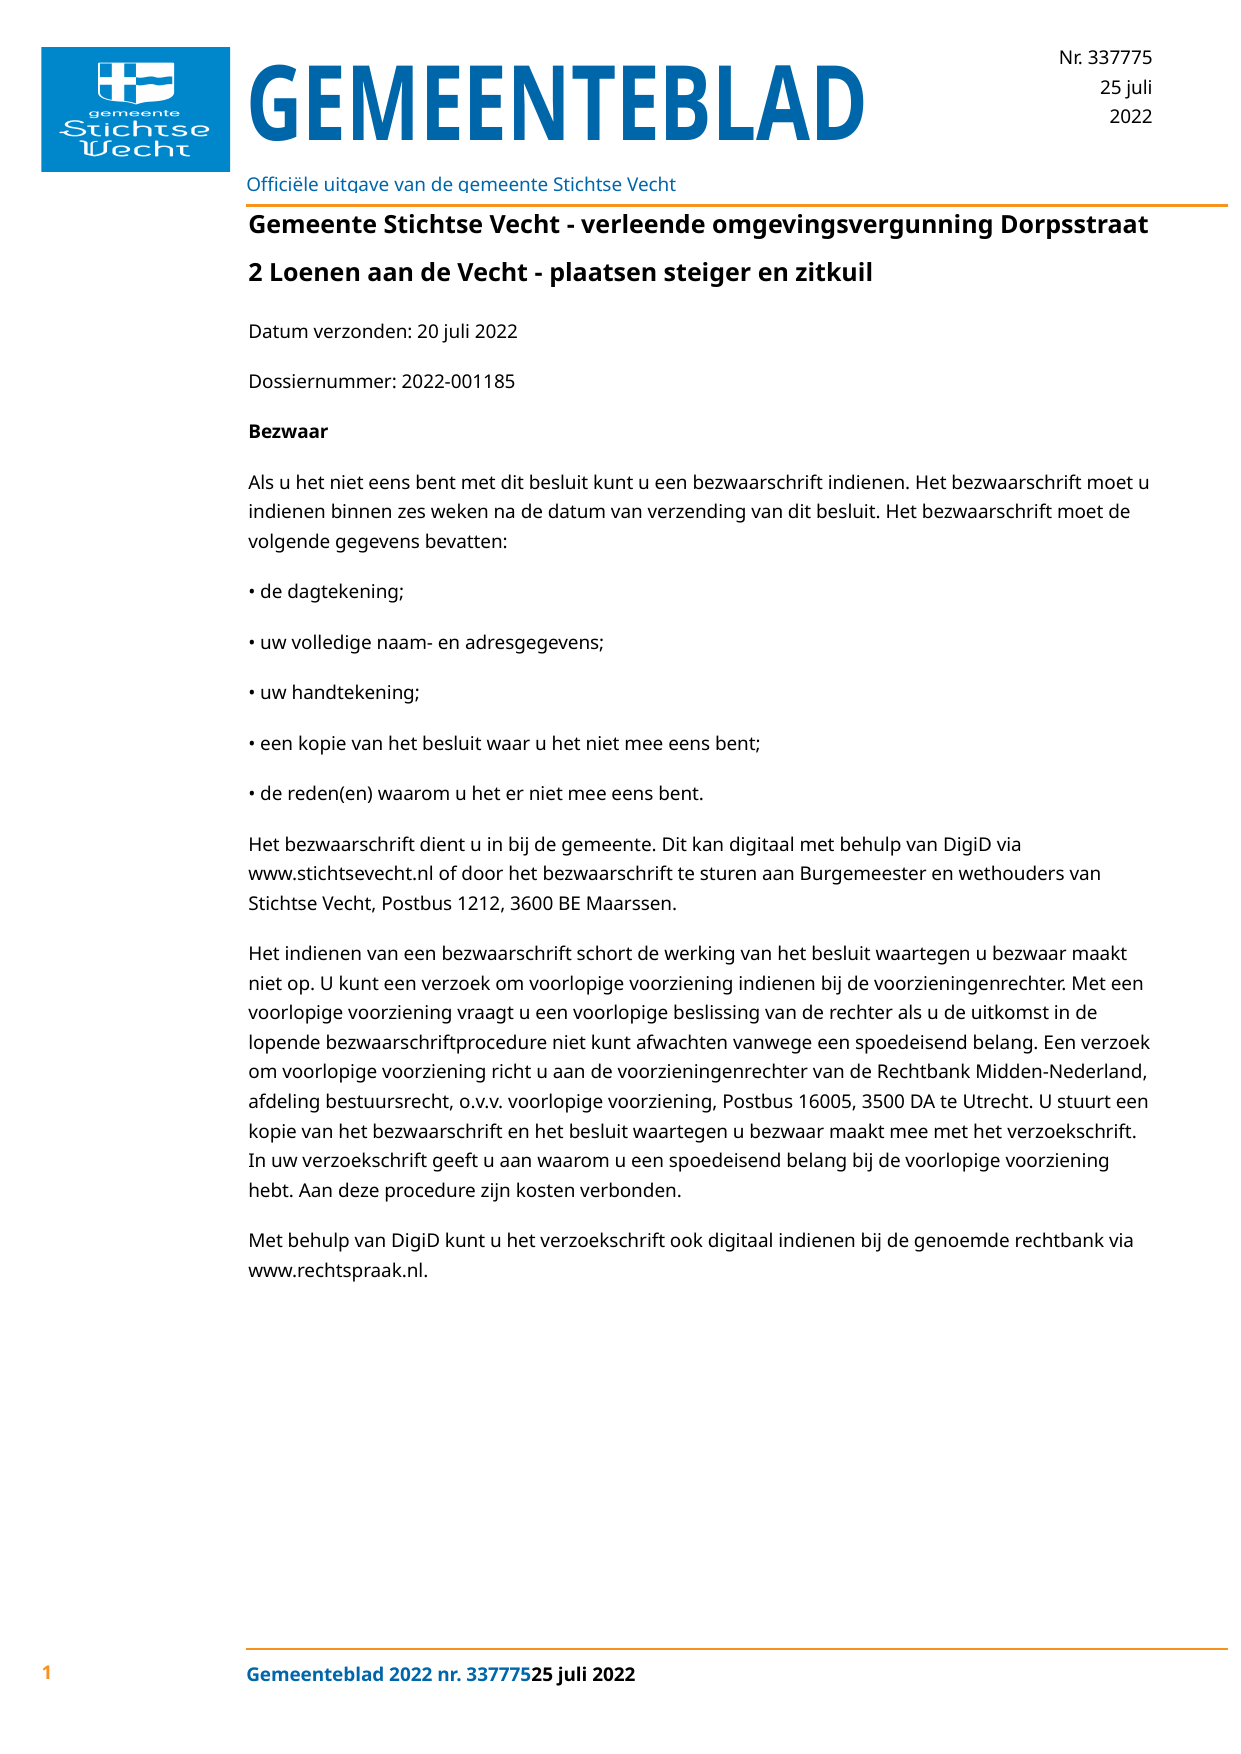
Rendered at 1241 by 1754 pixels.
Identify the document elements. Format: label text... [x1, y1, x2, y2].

picture [99, 63, 135, 101]
text • de reden(en) waarom u het er niet mee eens bent. [248, 780, 1152, 806]
text Gemeente Stichtse Vecht - verleende omgevingsvergunning Dorpsstraat 2 Loenen aan de Vecht - plaatsen steiger en zitkuil [248, 207, 1152, 288]
text Het indienen van een bezwaarschrift schort de werking van het besluit waartegen u bezwaar maakt niet op. U kunt een verzoek om voorlopige voorziening indienen bij de voorzieningenrechter. Met een voorlopige voorziening vraagt u een voorlopige beslissing van de rechter als u de uitkomst in de lopende bezwaarschriftprocedure niet kunt afwachten vanwege een spoedeisend belang. Een verzoek om voorlopige voorziening richt u aan de voorzieningenrechter van de Rechtbank Midden-Nederland, afdeling bestuursrecht, o.v.v. voorlopige voorziening, Postbus 16005, 3500 DA te Utrecht. U stuurt een kopie van het bezwaarschrift en het besluit waartegen u bezwaar maakt mee met het verzoekschrift. In uw verzoekschrift geeft u aan waarom u een spoedeisend belang bij de voorlopige voorziening hebt. Aan deze procedure zijn kosten verbonden. [248, 940, 1152, 1203]
text • een kopie van het besluit waar u het niet mee eens bent; [248, 730, 1152, 756]
text Het bezwaarschrift dient u in bij de gemeente. Dit kan digitaal met behulp van DigiD via www.stichtsevecht.nl of door het bezwaarschrift te sturen aan Burgemeester en wethouders van Stichtse Vecht, Postbus 1212, 3600 BE Maarssen. [248, 831, 1152, 916]
text Bezwaar [248, 419, 1152, 444]
text Als u het niet eens bent met dit besluit kunt u een bezwaarschrift indienen. Het bezwaarschrift moet u indienen binnen zes weken na de datum van verzending van dit besluit. Het bezwaarschrift moet de volgende gegevens bevatten: [248, 469, 1152, 554]
text • uw volledige naam- en adresgegevens; [248, 629, 1152, 655]
text Dossiernummer: 2022-001185 [248, 368, 1152, 394]
text • uw handtekening; [248, 679, 1152, 705]
text Met behulp van DigiD kunt u het verzoekschrift ook digitaal indienen bij de genoemde rechtbank via www.rechtspraak.nl. [248, 1227, 1152, 1283]
text Datum verzonden: 20 juli 2022 [248, 318, 1152, 344]
picture [137, 63, 174, 103]
text • de dagtekening; [248, 579, 1152, 604]
